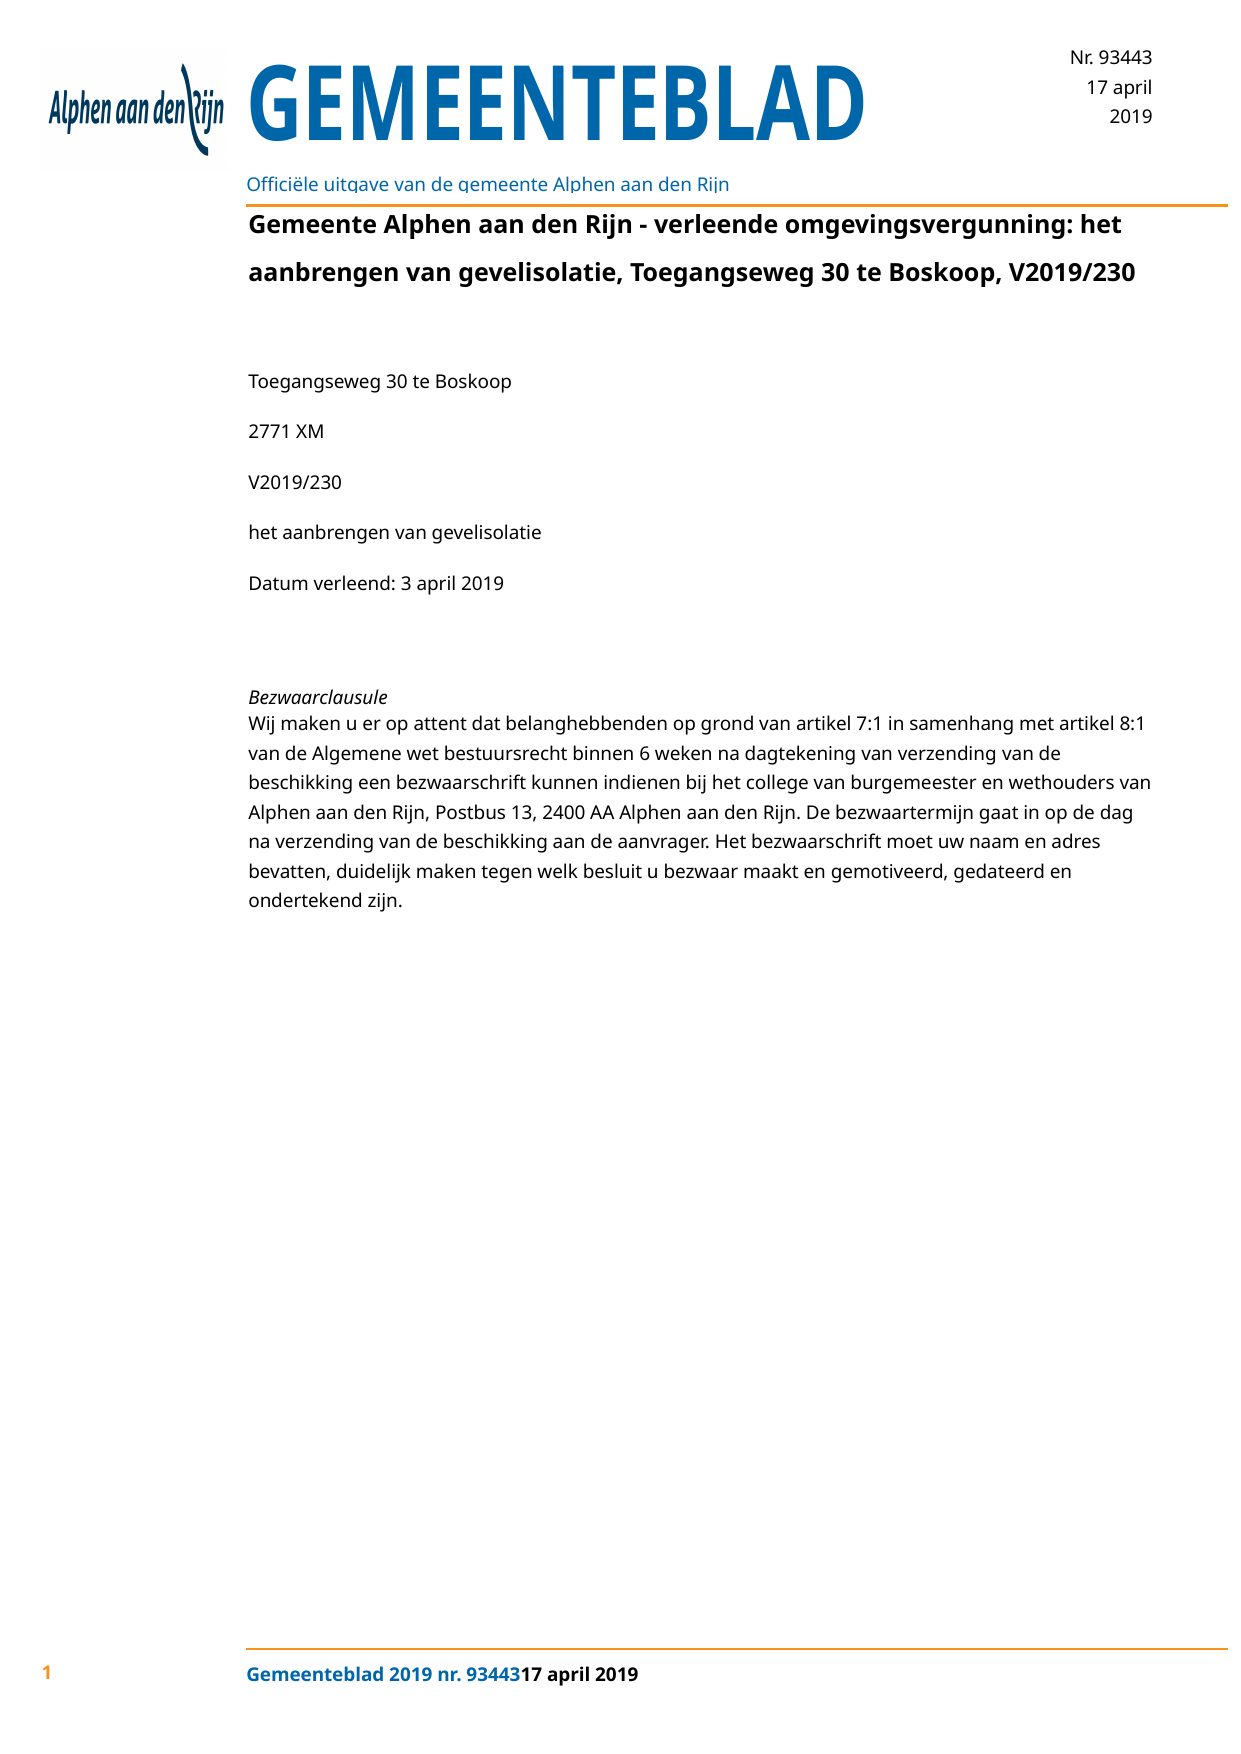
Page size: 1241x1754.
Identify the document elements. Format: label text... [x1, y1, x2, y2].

text Datum verleend: 3 april 2019 [248, 570, 1152, 596]
text het aanbrengen van gevelisolatie [248, 519, 1152, 545]
text V2019/230 [248, 469, 1152, 495]
text Bezwaarclausule [248, 684, 1152, 710]
text Toegangseweg 30 te Boskoop [248, 368, 1152, 394]
text 2771 XM [248, 419, 1152, 444]
text Wij maken u er op attent dat belanghebbenden op grond van artikel 7:1 in samenhang met artikel 8:1 van de Algemene wet bestuursrecht binnen 6 weken na dagtekening van verzending van de beschikking een bezwaarschrift kunnen indienen bij het college van burgemeester en wethouders van Alphen aan den Rijn, Postbus 13, 2400 AA Alphen aan den Rijn. De bezwaartermijn gaat in op de dag na verzending van de beschikking aan de aanvrager. Het bezwaarschrift moet uw naam en adres bevatten, duidelijk maken tegen welk besluit u bezwaar maakt en gemotiveerd, gedateerd en ondertekend zijn. [248, 710, 1152, 913]
picture [41, 47, 231, 172]
text Gemeente Alphen aan den Rijn - verleende omgevingsvergunning: het aanbrengen van gevelisolatie, Toegangseweg 30 te Boskoop, V2019/230 [248, 207, 1152, 288]
